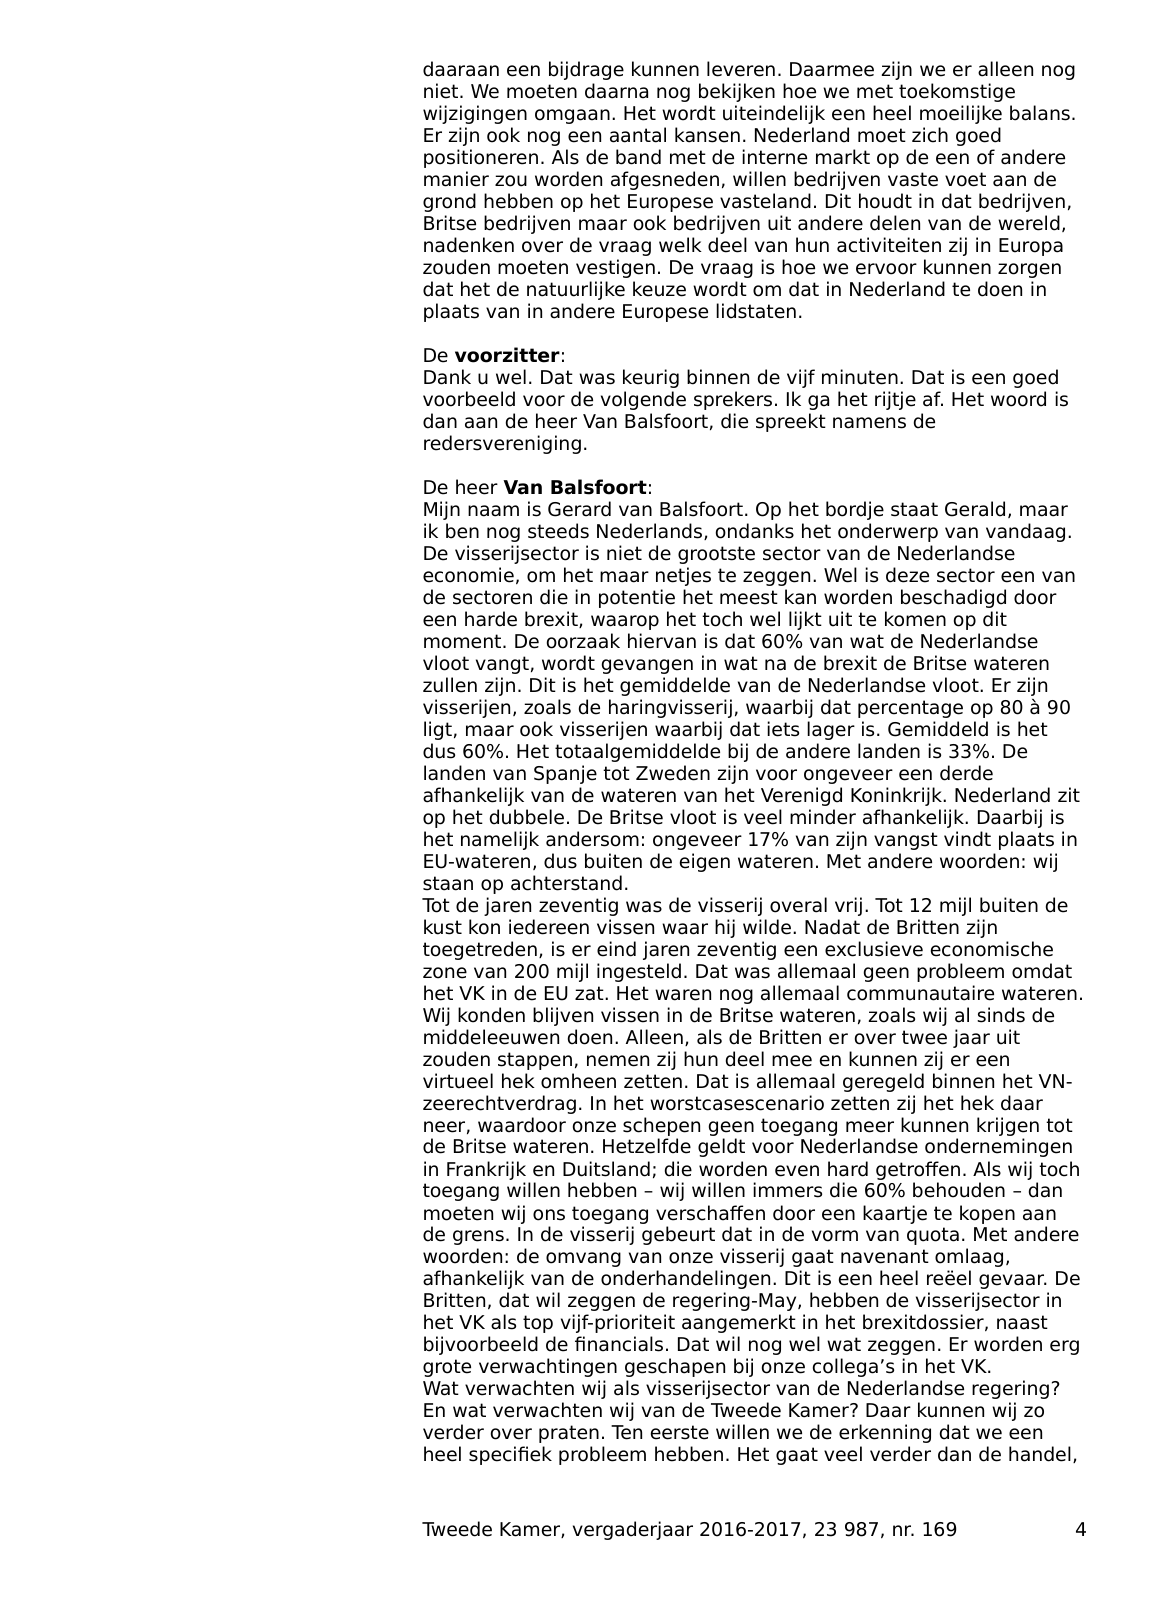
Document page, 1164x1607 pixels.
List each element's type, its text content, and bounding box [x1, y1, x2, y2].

text daaraan een bijdrage kunnen leveren. Daarmee zijn we er alleen nog niet. We moeten daarna nog bekijken hoe we met toekomstige wijzigingen omgaan. Het wordt uiteindelijk een heel moeilijke balans. [422, 59, 1087, 125]
text Dank u wel. Dat was keurig binnen de vijf minuten. Dat is een goed voorbeeld voor de volgende sprekers. Ik ga het rijtje af. Het woord is dan aan de heer Van Balsfoort, die spreekt namens de redersvereniging. [422, 367, 1087, 455]
text Er zijn ook nog een aantal kansen. Nederland moet zich goed positioneren. Als de band met de interne markt op de een of andere manier zou worden afgesneden, willen bedrijven vaste voet aan de grond hebben op het Europese vasteland. Dit houdt in dat bedrijven, Britse bedrijven maar ook bedrijven uit andere delen van de wereld, nadenken over de vraag welk deel van hun activiteiten zij in Europa zouden moeten vestigen. De vraag is hoe we ervoor kunnen zorgen dat het de natuurlijke keuze wordt om dat in Nederland te doen in plaats van in andere Europese lidstaten. [422, 125, 1087, 323]
text De voorzitter: [422, 345, 1087, 367]
text Tot de jaren zeventig was de visserij overal vrij. Tot 12 mijl buiten de kust kon iedereen vissen waar hij wilde. Nadat de Britten zijn toegetreden, is er eind jaren zeventig een exclusieve economische zone van 200 mijl ingesteld. Dat was allemaal geen probleem omdat het VK in de EU zat. Het waren nog allemaal communautaire wateren. Wij konden blijven vissen in de Britse wateren, zoals wij al sinds de middeleeuwen doen. Alleen, als de Britten er over twee jaar uit zouden stappen, nemen zij hun deel mee en kunnen zij er een virtueel hek omheen zetten. Dat is allemaal geregeld binnen het VN-zeerechtverdrag. In het worstcasescenario zetten zij het hek daar neer, waardoor onze schepen geen toegang meer kunnen krijgen tot de Britse wateren. Hetzelfde geldt voor Nederlandse ondernemingen in Frankrijk en Duitsland; die worden even hard getroffen. Als wij toch toegang willen hebben – wij willen immers die 60% behouden – dan moeten wij ons toegang verschaffen door een kaartje te kopen aan de grens. In de visserij gebeurt dat in de vorm van quota. Met andere woorden: de omvang van onze visserij gaat navenant omlaag, afhankelijk van de onderhandelingen. Dit is een heel reëel gevaar. De Britten, dat wil zeggen de regering-May, hebben de visserijsector in het VK als top vijf-prioriteit aangemerkt in het brexitdossier, naast bijvoorbeeld de financials. Dat wil nog wel wat zeggen. Er worden erg grote verwachtingen geschapen bij onze collega’s in het VK. [422, 895, 1087, 1378]
text Wat verwachten wij als visserijsector van de Nederlandse regering? En wat verwachten wij van de Tweede Kamer? Daar kunnen wij zo verder over praten. Ten eerste willen we de erkenning dat we een heel specifiek probleem hebben. Het gaat veel verder dan de handel, [422, 1378, 1087, 1466]
text De heer Van Balsfoort: [422, 477, 1087, 499]
text Mijn naam is Gerard van Balsfoort. Op het bordje staat Gerald, maar ik ben nog steeds Nederlands, ondanks het onderwerp van vandaag. [422, 499, 1087, 543]
text De visserijsector is niet de grootste sector van de Nederlandse economie, om het maar netjes te zeggen. Wel is deze sector een van de sectoren die in potentie het meest kan worden beschadigd door een harde brexit, waarop het toch wel lijkt uit te komen op dit moment. De oorzaak hiervan is dat 60% van wat de Nederlandse vloot vangt, wordt gevangen in wat na de brexit de Britse wateren zullen zijn. Dit is het gemiddelde van de Nederlandse vloot. Er zijn visserijen, zoals de haringvisserij, waarbij dat percentage op 80 à 90 ligt, maar ook visserijen waarbij dat iets lager is. Gemiddeld is het dus 60%. Het totaalgemiddelde bij de andere landen is 33%. De landen van Spanje tot Zweden zijn voor ongeveer een derde afhankelijk van de wateren van het Verenigd Koninkrijk. Nederland zit op het dubbele. De Britse vloot is veel minder afhankelijk. Daarbij is het namelijk andersom: ongeveer 17% van zijn vangst vindt plaats in EU-wateren, dus buiten de eigen wateren. Met andere woorden: wij staan op achterstand. [422, 543, 1087, 895]
